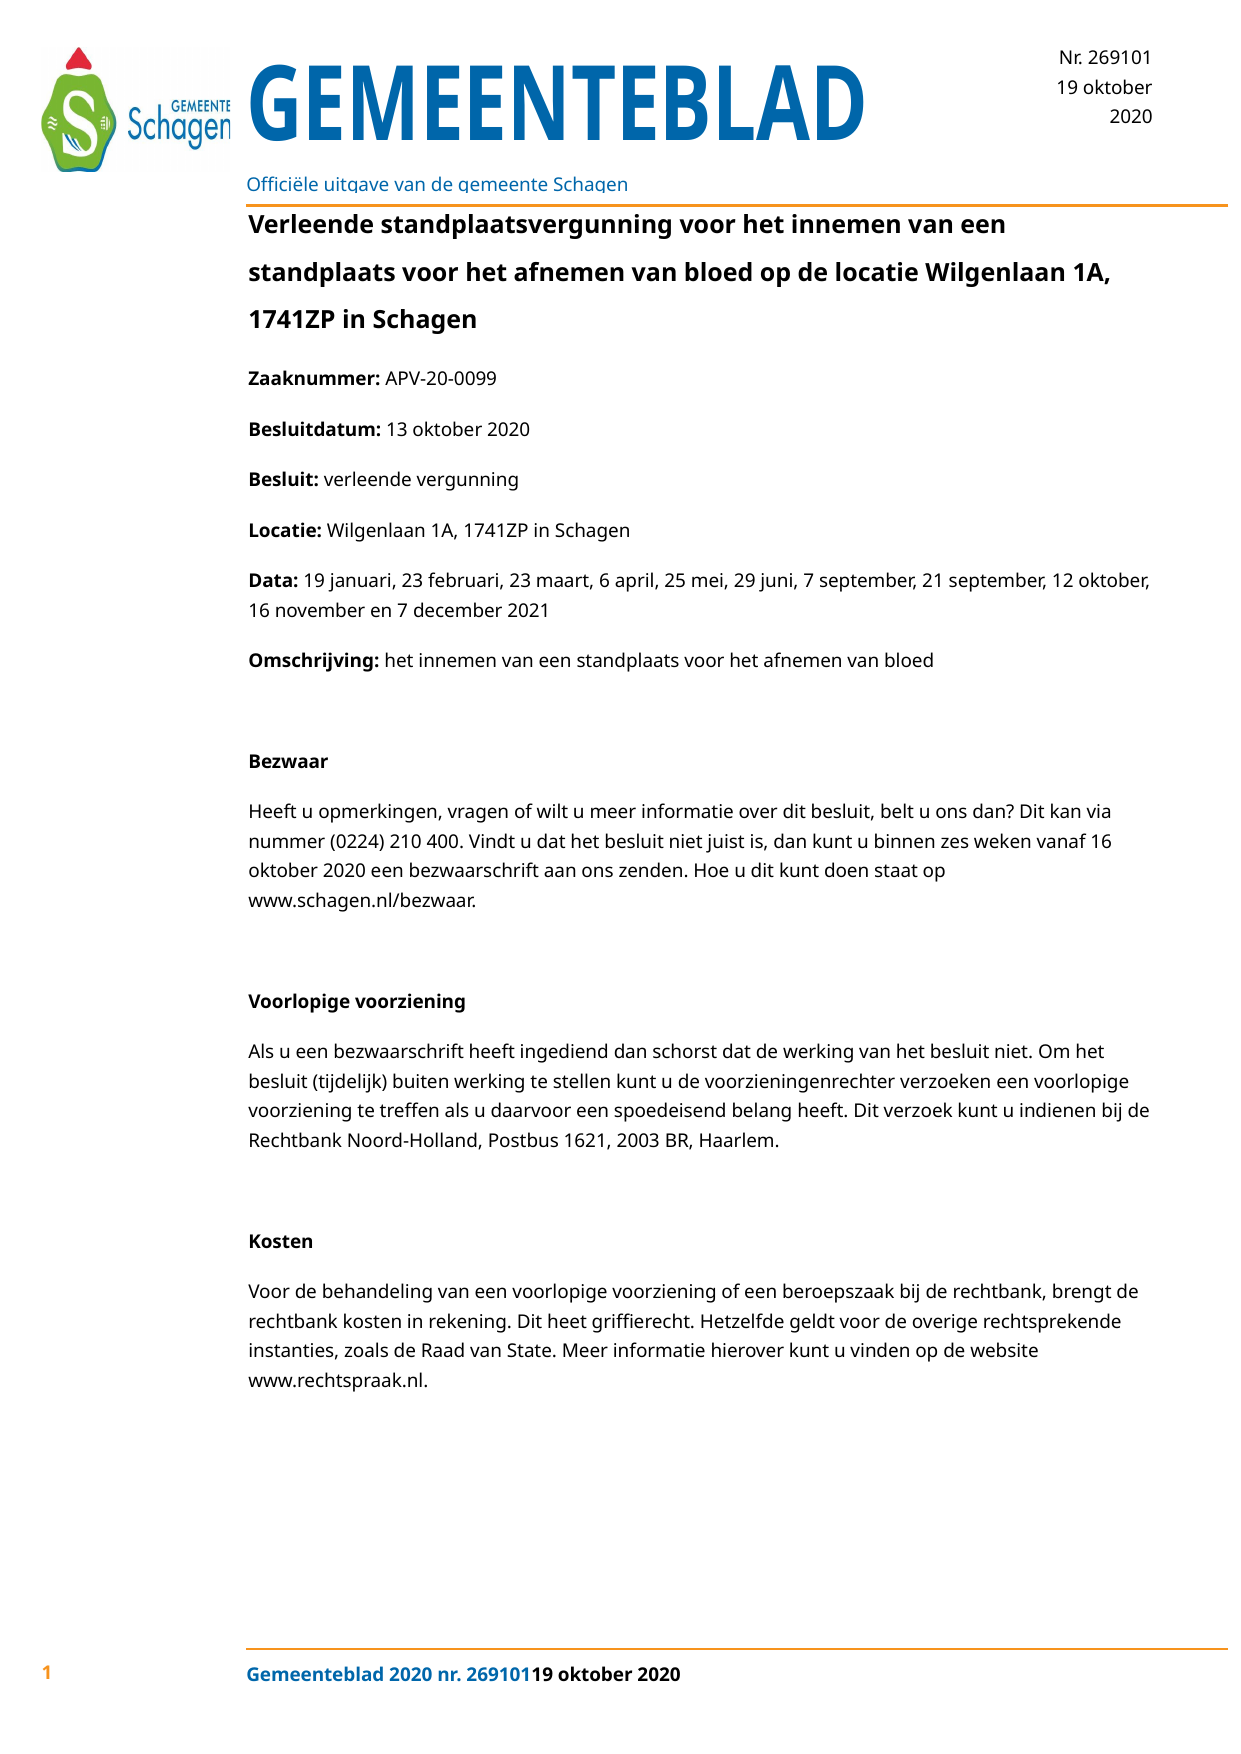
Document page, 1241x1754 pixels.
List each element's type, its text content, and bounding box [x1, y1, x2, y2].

picture [41, 47, 231, 172]
text Heeft u opmerkingen, vragen of wilt u meer informatie over dit besluit, belt u ons dan? Dit kan via nummer (0224) 210 400. Vindt u dat het besluit niet juist is, dan kunt u binnen zes weken vanaf 16 oktober 2020 een bezwaarschrift aan ons zenden. Hoe u dit kunt doen staat op www.schagen.nl/bezwaar. [248, 798, 1152, 913]
text Voor de behandeling van een voorlopige voorziening of een beroepszaak bij de rechtbank, brengt de rechtbank kosten in rekening. Dit heet griffierecht. Hetzelfde geldt voor de overige rechtsprekende instanties, zoals de Raad van State. Meer informatie hierover kunt u vinden op de website www.rechtspraak.nl. [248, 1278, 1152, 1393]
text Data: 19 januari, 23 februari, 23 maart, 6 april, 25 mei, 29 juni, 7 september, 21 september, 12 oktober, 16 november en 7 december 2021 [248, 567, 1152, 622]
text Zaaknummer: APV-20-0099 [248, 366, 1152, 391]
text Besluitdatum: 13 oktober 2020 [248, 416, 1152, 442]
text Kosten [248, 1228, 1152, 1254]
text Bezwaar [248, 748, 1152, 774]
text Besluit: verleende vergunning [248, 466, 1152, 492]
text Omschrijving: het innemen van een standplaats voor het afnemen van bloed [248, 647, 1152, 673]
text Locatie: Wilgenlaan 1A, 1741ZP in Schagen [248, 517, 1152, 542]
text Voorlopige voorziening [248, 988, 1152, 1014]
text Verleende standplaatsvergunning voor het innemen van een standplaats voor het afnemen van bloed op de locatie Wilgenlaan 1A, 1741ZP in Schagen [248, 207, 1152, 336]
text Als u een bezwaarschrift heeft ingediend dan schorst dat de werking van het besluit niet. Om het besluit (tijdelijk) buiten werking te stellen kunt u de voorzieningenrechter verzoeken een voorlopige voorziening te treffen als u daarvoor een spoedeisend belang heeft. Dit verzoek kunt u indienen bij de Rechtbank Noord-Holland, Postbus 1621, 2003 BR, Haarlem. [248, 1038, 1152, 1153]
